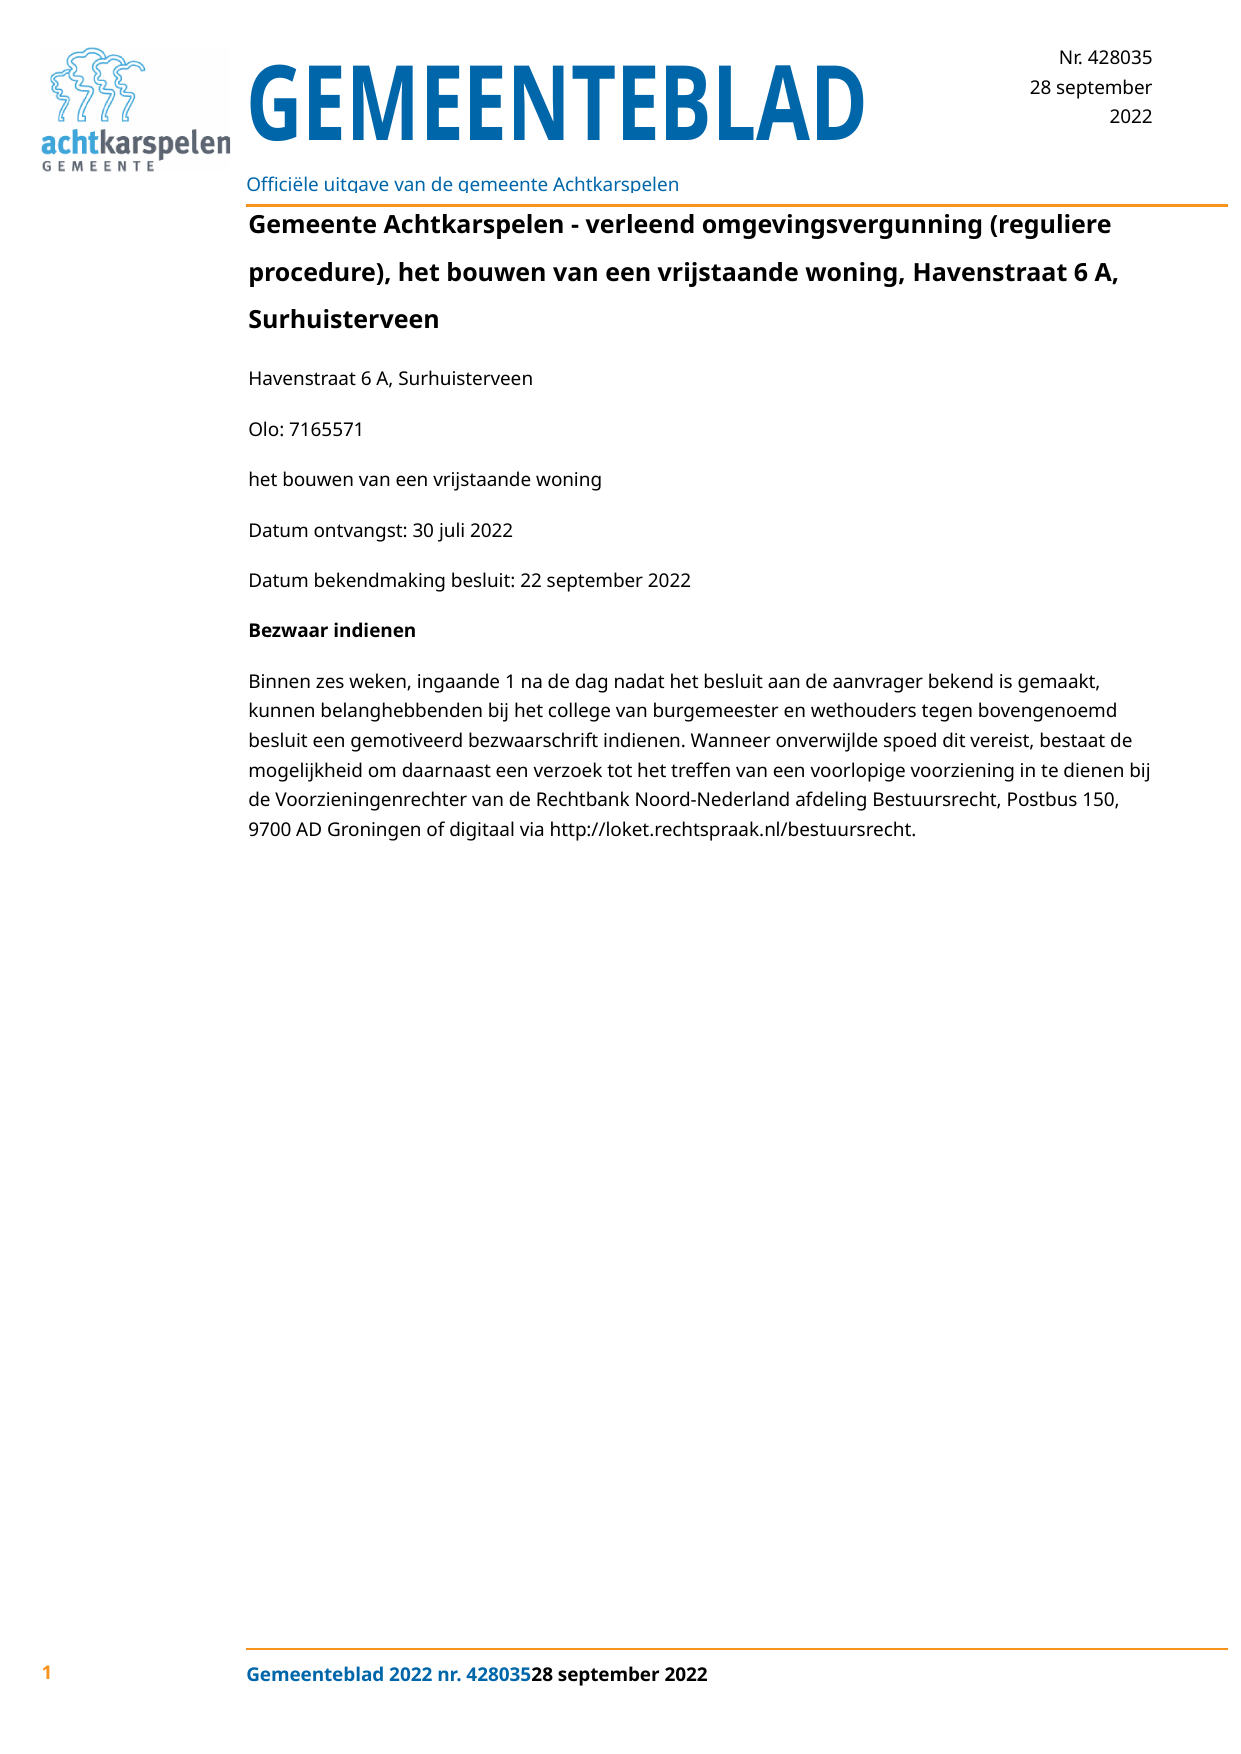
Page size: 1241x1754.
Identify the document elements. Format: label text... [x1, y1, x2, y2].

text Gemeente Achtkarspelen - verleend omgevingsvergunning (reguliere procedure), het bouwen van een vrijstaande woning, Havenstraat 6 A, Surhuisterveen [248, 207, 1152, 336]
text Havenstraat 6 A, Surhuisterveen [248, 366, 1152, 391]
text Bezwaar indienen [248, 618, 1152, 643]
picture [41, 47, 231, 172]
text Olo: 7165571 [248, 416, 1152, 442]
text het bouwen van een vrijstaande woning [248, 466, 1152, 492]
text Binnen zes weken, ingaande 1 na de dag nadat het besluit aan de aanvrager bekend is gemaakt, kunnen belanghebbenden bij het college van burgemeester en wethouders tegen bovengenoemd besluit een gemotiveerd bezwaarschrift indienen. Wanneer onverwijlde spoed dit vereist, bestaat de mogelijkheid om daarnaast een verzoek tot het treffen van een voorlopige voorziening in te dienen bij de Voorzieningenrechter van de Rechtbank Noord-Nederland afdeling Bestuursrecht, Postbus 150, 9700 AD Groningen of digitaal via http://loket.rechtspraak.nl/bestuursrecht. [248, 668, 1152, 842]
text Datum bekendmaking besluit: 22 september 2022 [248, 567, 1152, 593]
text Datum ontvangst: 30 juli 2022 [248, 517, 1152, 542]
